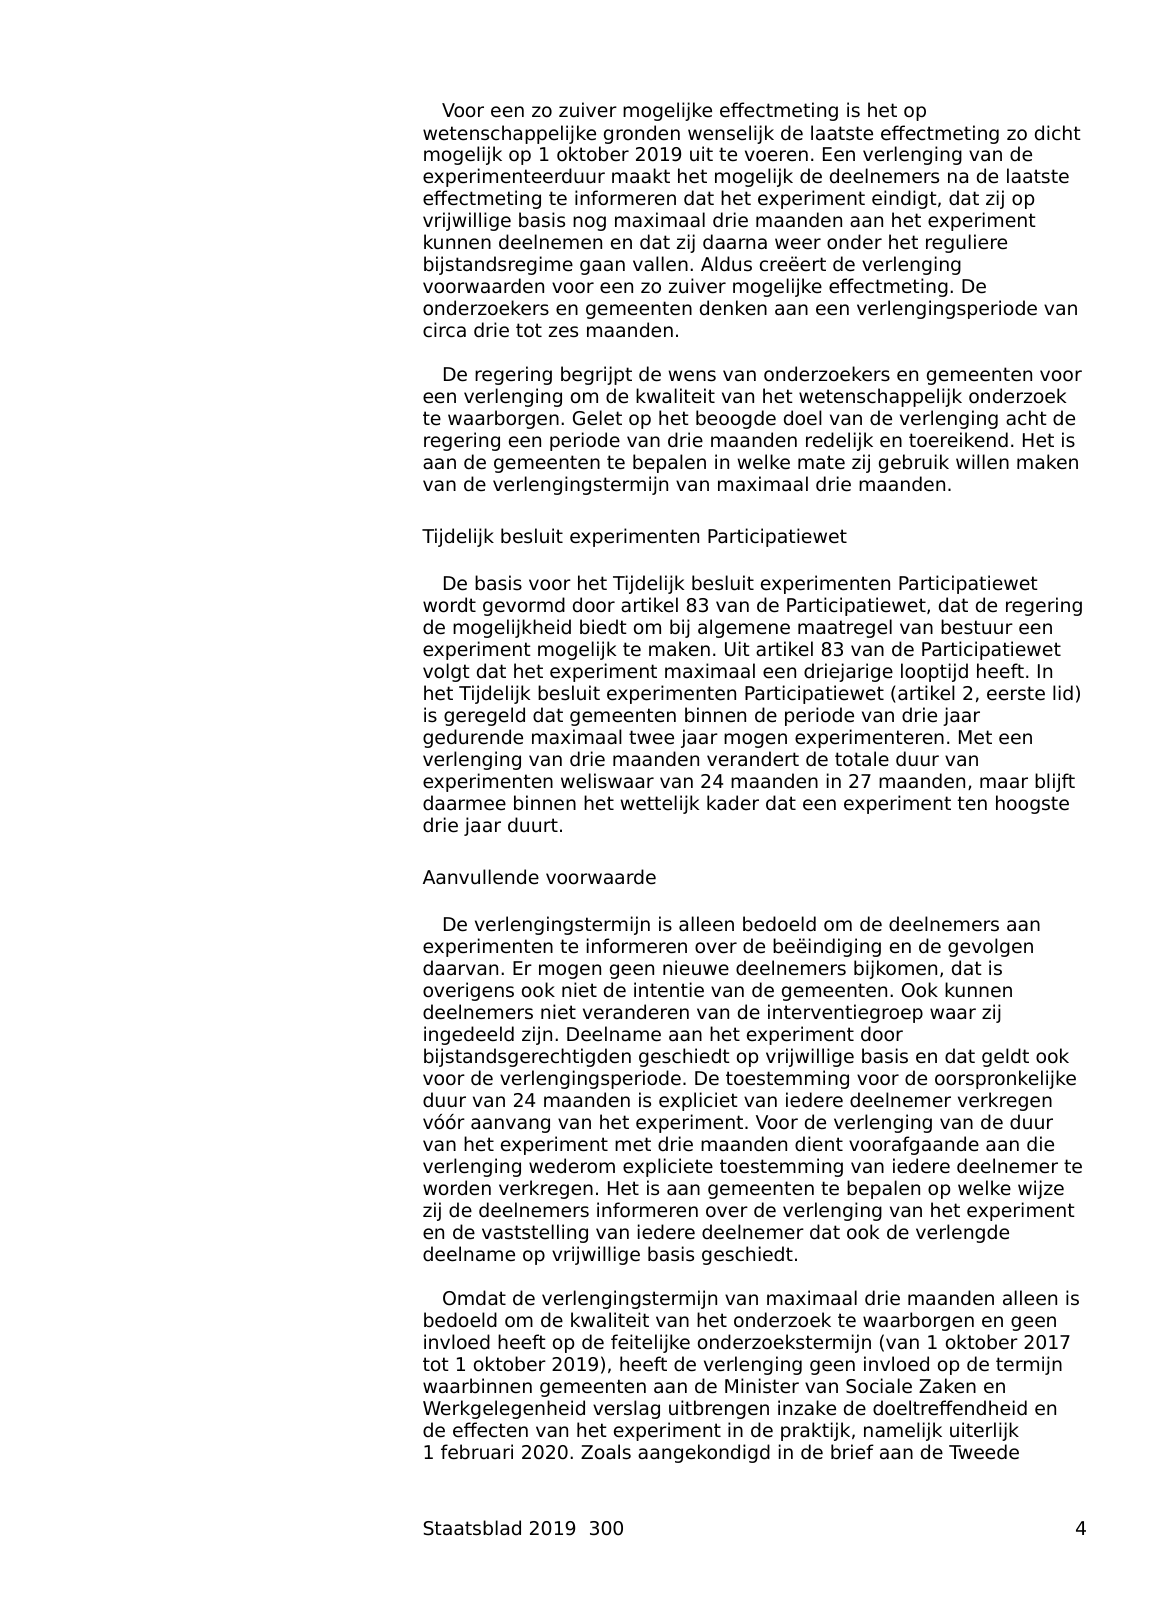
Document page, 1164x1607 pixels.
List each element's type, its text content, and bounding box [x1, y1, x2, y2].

text De verlengingstermijn is alleen bedoeld om de deelnemers aan experimenten te informeren over de beëindiging en de gevolgen daarvan. Er mogen geen nieuwe deelnemers bijkomen, dat is overigens ook niet de intentie van de gemeenten. Ook kunnen deelnemers niet veranderen van de interventiegroep waar zij ingedeeld zijn. Deelname aan het experiment door bijstandsgerechtigden geschiedt op vrijwillige basis en dat geldt ook voor de verlengingsperiode. De toestemming voor de oorspronkelijke duur van 24 maanden is expliciet van iedere deelnemer verkregen vóór aanvang van het experiment. Voor de verlenging van de duur van het experiment met drie maanden dient voorafgaande aan die verlenging wederom expliciete toestemming van iedere deelnemer te worden verkregen. Het is aan gemeenten te bepalen op welke wijze zij de deelnemers informeren over de verlenging van het experiment en de vaststelling van iedere deelnemer dat ook de verlengde deelname op vrijwillige basis geschiedt. [422, 914, 1087, 1266]
text Omdat de verlengingstermijn van maximaal drie maanden alleen is bedoeld om de kwaliteit van het onderzoek te waarborgen en geen invloed heeft op de feitelijke onderzoekstermijn (van 1 oktober 2017 tot 1 oktober 2019), heeft de verlenging geen invloed op de termijn waarbinnen gemeenten aan de Minister van Sociale Zaken en Werkgelegenheid verslag uitbrengen inzake de doeltreffendheid en de effecten van het experiment in de praktijk, namelijk uiterlijk 1 februari 2020. Zoals aangekondigd in de brief aan de Tweede [422, 1288, 1087, 1464]
subtitle Aanvullende voorwaarde [422, 867, 1087, 889]
text De basis voor het Tijdelijk besluit experimenten Participatiewet wordt gevormd door artikel 83 van de Participatiewet, dat de regering de mogelijkheid biedt om bij algemene maatregel van bestuur een experiment mogelijk te maken. Uit artikel 83 van de Participatiewet volgt dat het experiment maximaal een driejarige looptijd heeft. In het Tijdelijk besluit experimenten Participatiewet (artikel 2, eerste lid) is geregeld dat gemeenten binnen de periode van drie jaar gedurende maximaal twee jaar mogen experimenteren. Met een verlenging van drie maanden verandert de totale duur van experimenten weliswaar van 24 maanden in 27 maanden, maar blijft daarmee binnen het wettelijk kader dat een experiment ten hoogste drie jaar duurt. [422, 573, 1087, 837]
subtitle Tijdelijk besluit experimenten Participatiewet [422, 526, 1087, 548]
text De regering begrijpt de wens van onderzoekers en gemeenten voor een verlenging om de kwaliteit van het wetenschappelijk onderzoek te waarborgen. Gelet op het beoogde doel van de verlenging acht de regering een periode van drie maanden redelijk en toereikend. Het is aan de gemeenten te bepalen in welke mate zij gebruik willen maken van de verlengingstermijn van maximaal drie maanden. [422, 364, 1087, 496]
text Voor een zo zuiver mogelijke effectmeting is het op wetenschappelijke gronden wenselijk de laatste effectmeting zo dicht mogelijk op 1 oktober 2019 uit te voeren. Een verlenging van de experimenteerduur maakt het mogelijk de deelnemers na de laatste effectmeting te informeren dat het experiment eindigt, dat zij op vrijwillige basis nog maximaal drie maanden aan het experiment kunnen deelnemen en dat zij daarna weer onder het reguliere bijstandsregime gaan vallen. Aldus creëert de verlenging voorwaarden voor een zo zuiver mogelijke effectmeting. De onderzoekers en gemeenten denken aan een verlengingsperiode van circa drie tot zes maanden. [422, 100, 1087, 342]
